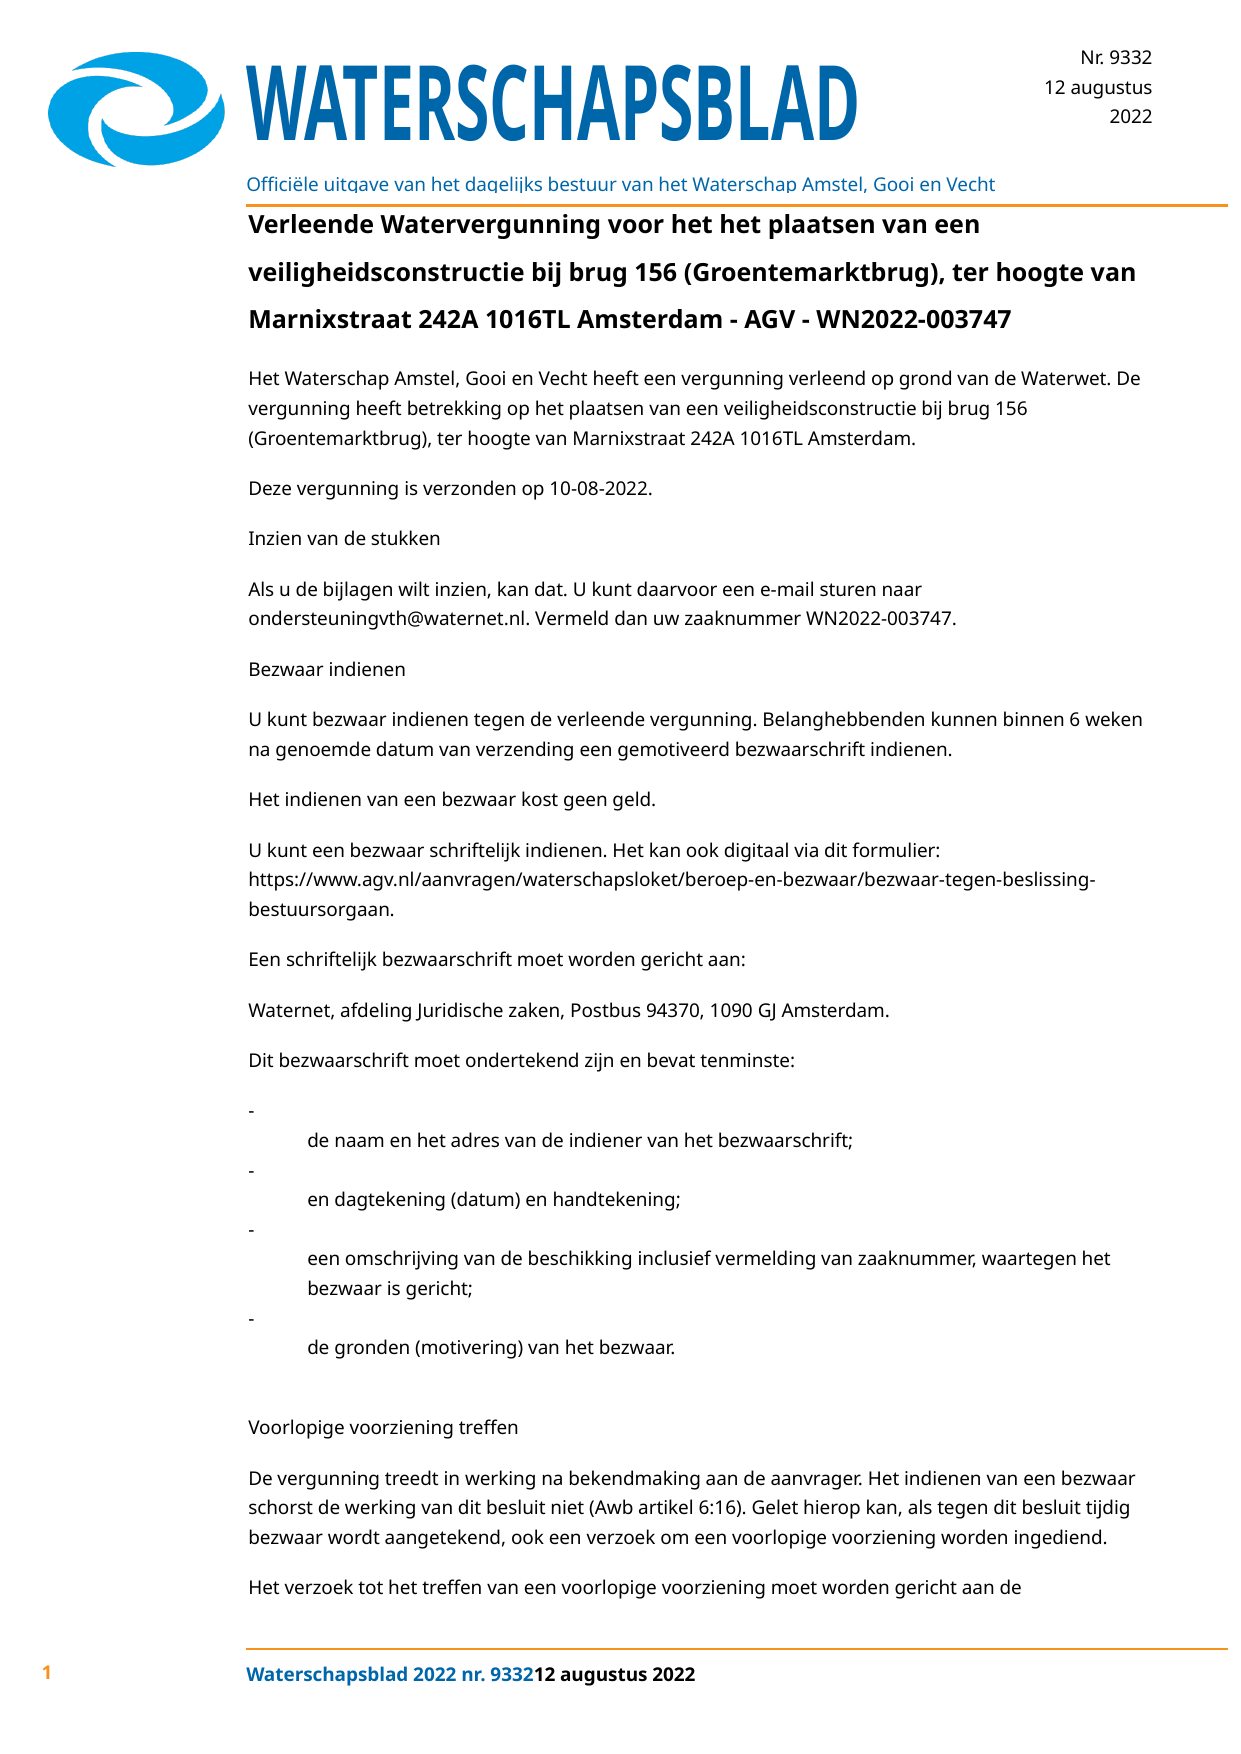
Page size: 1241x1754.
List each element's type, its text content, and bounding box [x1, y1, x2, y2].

text Deze vergunning is verzonden op 10-08-2022. [248, 475, 1152, 501]
list een omschrijving van de beschikking inclusief vermelding van zaaknummer, waartegen het bezwaar is gericht; [248, 1246, 1152, 1301]
text Verleende Watervergunning voor het het plaatsen van een veiligheidsconstructie bij brug 156 (Groentemarktbrug), ter hoogte van Marnixstraat 242A 1016TL Amsterdam - AGV - WN2022-003747 [248, 207, 1152, 336]
picture [41, 47, 231, 172]
text Als u de bijlagen wilt inzien, kan dat. U kunt daarvoor een e-mail sturen naar ondersteuningvth@waternet.nl. Vermeld dan uw zaaknummer WN2022-003747. [248, 576, 1152, 631]
text U kunt bezwaar indienen tegen de verleende vergunning. Belanghebbenden kunnen binnen 6 weken na genoemde datum van verzending een gemotiveerd bezwaarschrift indienen. [248, 706, 1152, 762]
text Het verzoek tot het treffen van een voorlopige voorziening moet worden gericht aan de [248, 1574, 1152, 1600]
text De vergunning treedt in werking na bekendmaking aan de aanvrager. Het indienen van een bezwaar schorst de werking van dit besluit niet (Awb artikel 6:16). Gelet hierop kan, als tegen dit besluit tijdig bezwaar wordt aangetekend, ook een verzoek om een voorlopige voorziening worden ingediend. [248, 1465, 1152, 1549]
text Voorlopige voorziening treffen [248, 1414, 1152, 1440]
text Inzien van de stukken [248, 526, 1152, 551]
text Waternet, afdeling Juridische zaken, Postbus 94370, 1090 GJ Amsterdam. [248, 997, 1152, 1022]
list en dagtekening (datum) en handtekening; [248, 1186, 1152, 1212]
text Dit bezwaarschrift moet ondertekend zijn en bevat tenminste: [248, 1047, 1152, 1073]
text U kunt een bezwaar schriftelijk indienen. Het kan ook digitaal via dit formulier: https://www.agv.nl/aanvragen/waterschapsloket/beroep-en-bezwaar/bezwaar-tegen-beslissing-bestuursorgaan. [248, 837, 1152, 922]
list de gronden (motivering) van het bezwaar. [248, 1334, 1152, 1360]
text Een schriftelijk bezwaarschrift moet worden gericht aan: [248, 946, 1152, 972]
list de naam en het adres van de indiener van het bezwaarschrift; [248, 1127, 1152, 1153]
text Het Waterschap Amstel, Gooi en Vecht heeft een vergunning verleend op grond van de Waterwet. De vergunning heeft betrekking op het plaatsen van een veiligheidsconstructie bij brug 156 (Groentemarktbrug), ter hoogte van Marnixstraat 242A 1016TL Amsterdam. [248, 366, 1152, 450]
text Bezwaar indienen [248, 656, 1152, 682]
text Het indienen van een bezwaar kost geen geld. [248, 786, 1152, 812]
